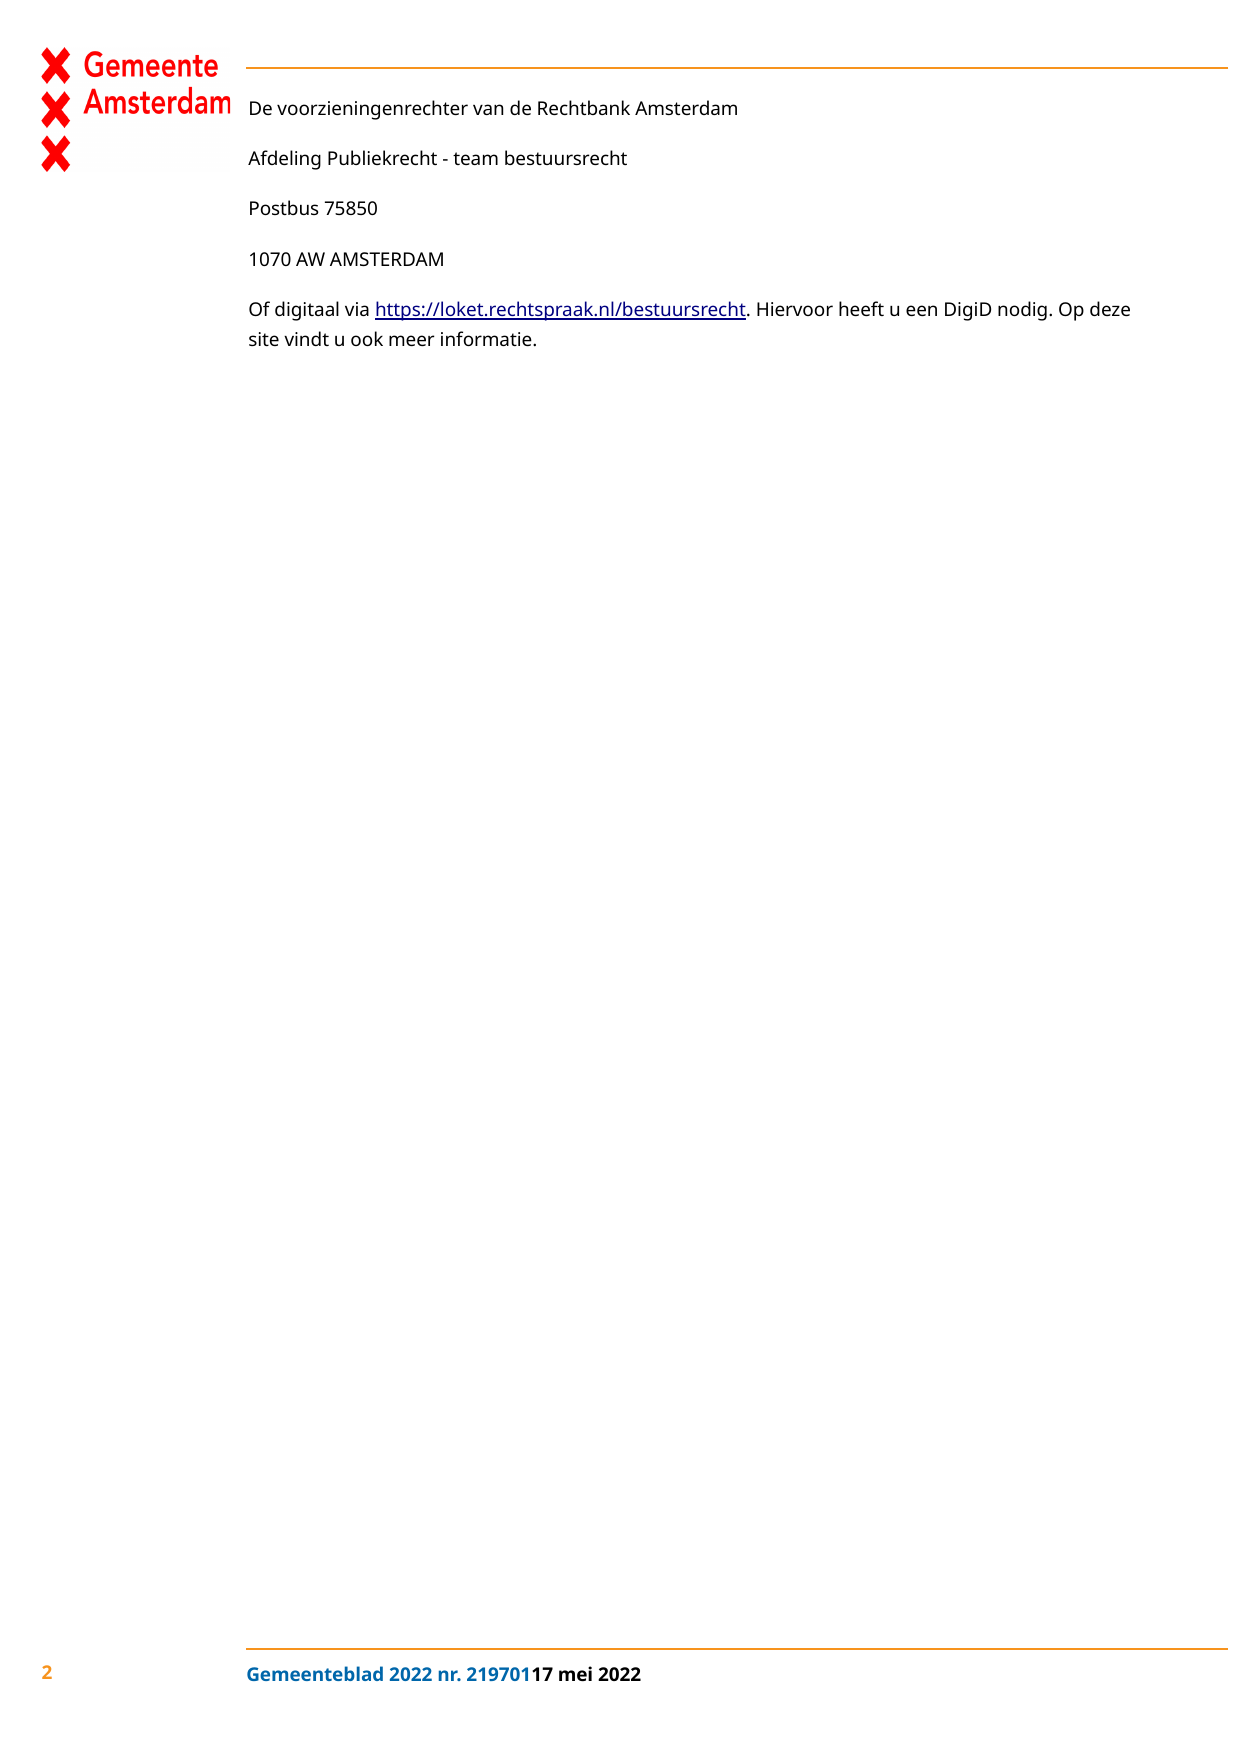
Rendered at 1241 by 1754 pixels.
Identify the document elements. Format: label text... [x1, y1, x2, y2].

text 1070 AW AMSTERDAM [248, 246, 1152, 272]
picture [41, 47, 231, 172]
text Of digitaal via https://loket.rechtspraak.nl/bestuursrecht. Hiervoor heeft u een DigiD nodig. Op deze site vindt u ook meer informatie. [248, 296, 1152, 352]
text Afdeling Publiekrecht - team bestuursrecht [248, 145, 1152, 171]
text Postbus 75850 [248, 196, 1152, 221]
text De voorzieningenrechter van de Rechtbank Amsterdam [248, 95, 1152, 121]
